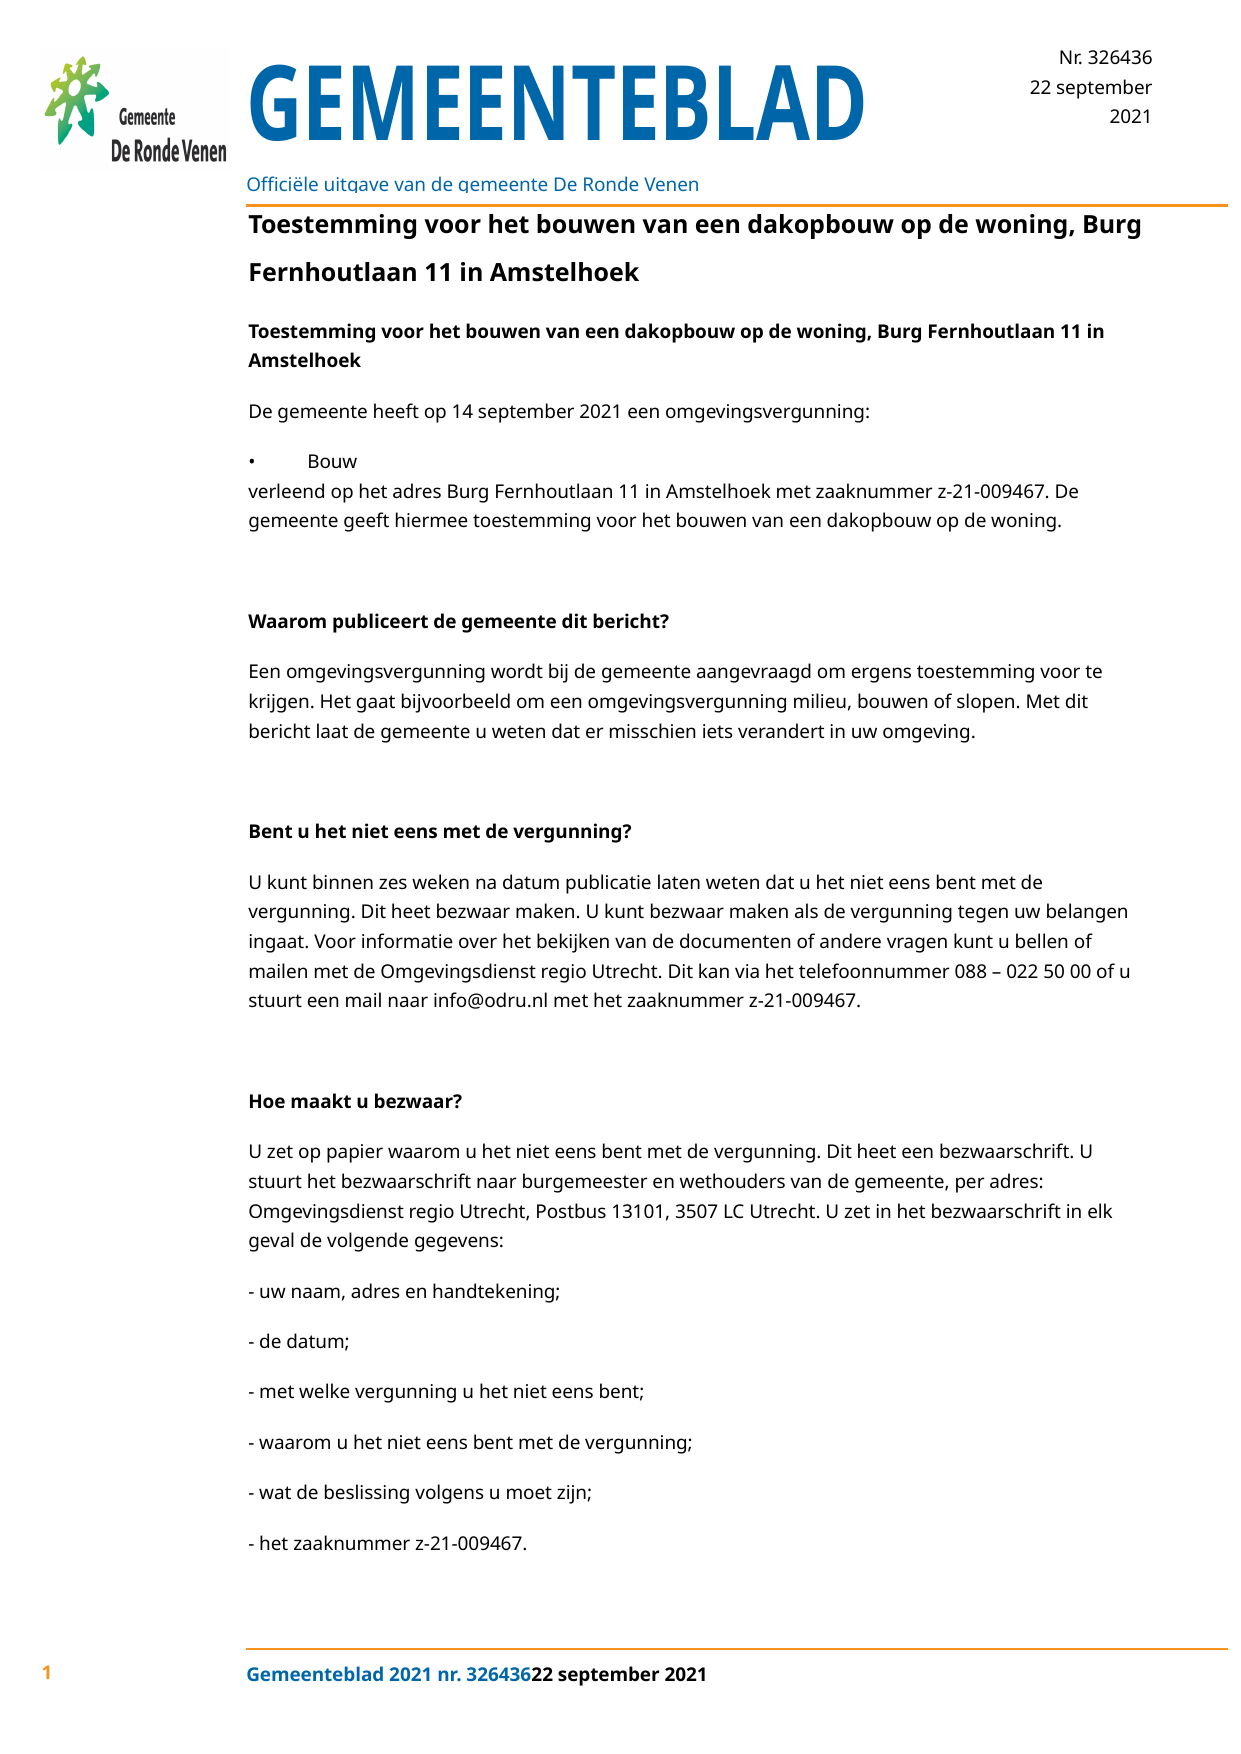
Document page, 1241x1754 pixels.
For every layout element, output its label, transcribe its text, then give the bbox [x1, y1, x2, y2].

text - wat de beslissing volgens u moet zijn; [248, 1479, 1152, 1505]
text - de datum; [248, 1328, 1152, 1354]
text Toestemming voor het bouwen van een dakopbouw op de woning, Burg Fernhoutlaan 11 in Amstelhoek [248, 318, 1152, 373]
text - met welke vergunning u het niet eens bent; [248, 1379, 1152, 1404]
text Toestemming voor het bouwen van een dakopbouw op de woning, Burg Fernhoutlaan 11 in Amstelhoek [248, 207, 1152, 288]
text - waarom u het niet eens bent met de vergunning; [248, 1429, 1152, 1455]
text De gemeente heeft op 14 september 2021 een omgevingsvergunning: [248, 398, 1152, 424]
list Bouw [248, 448, 1152, 474]
text - uw naam, adres en handtekening; [248, 1278, 1152, 1304]
text - het zaaknummer z-21-009467. [248, 1530, 1152, 1556]
text Waarom publiceert de gemeente dit bericht? [248, 608, 1152, 634]
text verleend op het adres Burg Fernhoutlaan 11 in Amstelhoek met zaaknummer z-21-009467. De gemeente geeft hiermee toestemming voor het bouwen van een dakopbouw op de woning. [248, 478, 1152, 533]
text Bent u het niet eens met de vergunning? [248, 819, 1152, 844]
text U zet op papier waarom u het niet eens bent met de vergunning. Dit heet een bezwaarschrift. U stuurt het bezwaarschrift naar burgemeester en wethouders van de gemeente, per adres: Omgevingsdienst regio Utrecht, Postbus 13101, 3507 LC Utrecht. U zet in het bezwaarschrift in elk geval de volgende gegevens: [248, 1139, 1152, 1253]
text Een omgevingsvergunning wordt bij de gemeente aangevraagd om ergens toestemming voor te krijgen. Het gaat bijvoorbeeld om een omgevingsvergunning milieu, bouwen of slopen. Met dit bericht laat de gemeente u weten dat er misschien iets verandert in uw omgeving. [248, 659, 1152, 744]
text Hoe maakt u bezwaar? [248, 1088, 1152, 1114]
picture [41, 47, 231, 172]
text U kunt binnen zes weken na datum publicatie laten weten dat u het niet eens bent met de vergunning. Dit heet bezwaar maken. U kunt bezwaar maken als de vergunning tegen uw belangen ingaat. Voor informatie over het bekijken van de documenten of andere vragen kunt u bellen of mailen met de Omgevingsdienst regio Utrecht. Dit kan via het telefoonnummer 088 – 022 50 00 of u stuurt een mail naar info@odru.nl met het zaaknummer z-21-009467. [248, 869, 1152, 1013]
